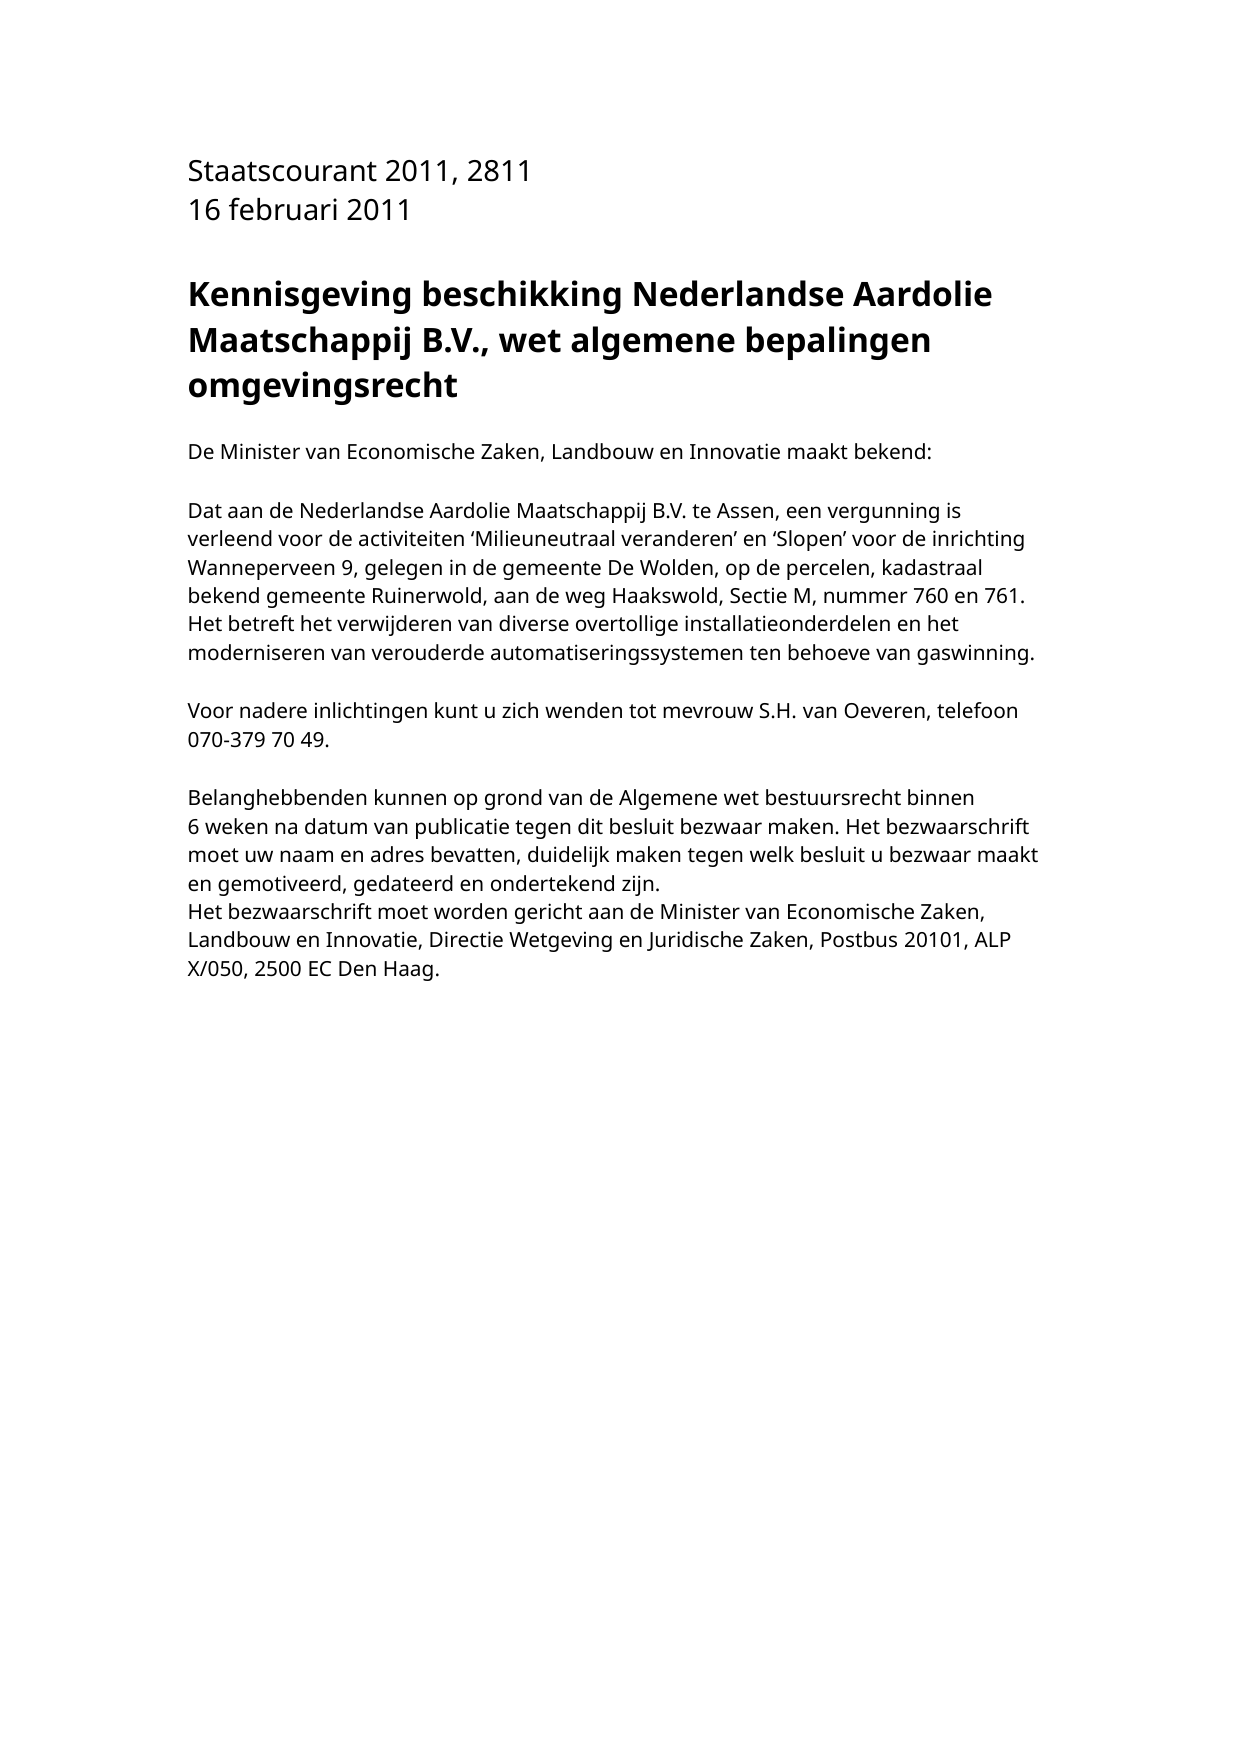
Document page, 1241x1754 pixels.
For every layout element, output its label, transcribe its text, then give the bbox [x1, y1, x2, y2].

text Staatscourant 2011, 2811 [187, 150, 1053, 190]
text De Minister van Economische Zaken, Landbouw en Innovatie maakt bekend: [187, 437, 1053, 466]
text 16 februari 2011 [187, 190, 1053, 229]
text Dat aan de Nederlandse Aardolie Maatschappij B.V. te Assen, een vergunning is verleend voor de activiteiten ‘Milieuneutraal veranderen’ en ‘Slopen’ voor de inrichting Wanneperveen 9, gelegen in de gemeente De Wolden, op de percelen, kadastraal bekend gemeente Ruinerwold, aan de weg Haakswold, Sectie M, nummer 760 en 761. Het betreft het verwijderen van diverse overtollige installatieonderdelen en het moderniseren van verouderde automatiseringssystemen ten behoeve van gaswinning. [187, 496, 1053, 666]
subtitle Kennisgeving beschikking Nederlandse Aardolie Maatschappij B.V., wet algemene bepalingen omgevingsrecht [187, 271, 1053, 407]
text Voor nadere inlichtingen kunt u zich wenden tot mevrouw S.H. van Oeveren, telefoon 070-379 70 49. [187, 696, 1053, 753]
text Belanghebbenden kunnen op grond van de Algemene wet bestuursrecht binnen 6 weken na datum van publicatie tegen dit besluit bezwaar maken. Het bezwaarschrift moet uw naam en adres bevatten, duidelijk maken tegen welk besluit u bezwaar maakt en gemotiveerd, gedateerd en ondertekend zijn. [187, 783, 1053, 897]
text Het bezwaarschrift moet worden gericht aan de Minister van Economische Zaken, Landbouw en Innovatie, Directie Wetgeving en Juridische Zaken, Postbus 20101, ALP X/050, 2500 EC Den Haag. [187, 897, 1053, 982]
